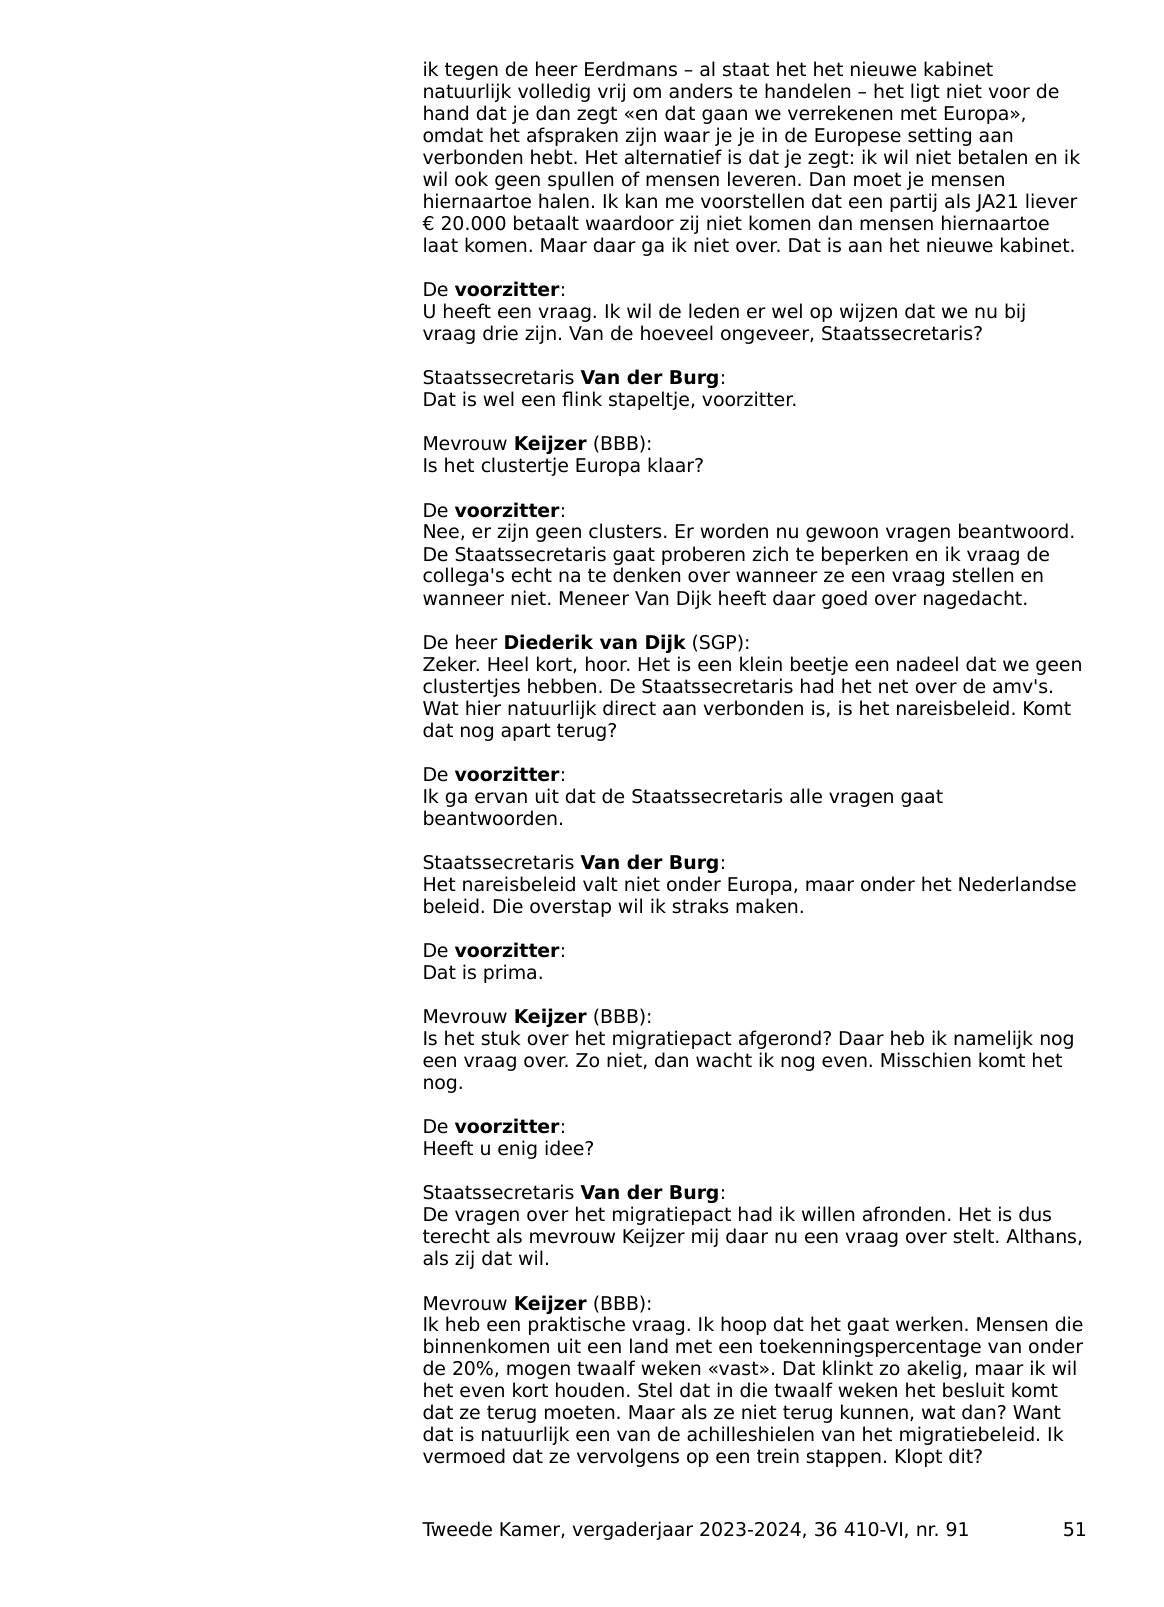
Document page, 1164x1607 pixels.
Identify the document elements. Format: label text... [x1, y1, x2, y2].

text Staatssecretaris Van der Burg: [422, 852, 1087, 874]
text De voorzitter: [422, 940, 1087, 962]
text Mevrouw Keijzer (BBB): [422, 433, 1087, 455]
text Mevrouw Keijzer (BBB): [422, 1292, 1087, 1314]
text De voorzitter: [422, 764, 1087, 786]
text De voorzitter: [422, 279, 1087, 301]
text De voorzitter: [422, 1116, 1087, 1138]
text Nee, er zijn geen clusters. Er worden nu gewoon vragen beantwoord. De Staatssecretaris gaat proberen zich te beperken en ik vraag de collega's echt na te denken over wanneer ze een vraag stellen en wanneer niet. Meneer Van Dijk heeft daar goed over nagedacht. [422, 521, 1087, 609]
text Ik ga ervan uit dat de Staatssecretaris alle vragen gaat beantwoorden. [422, 786, 1087, 829]
text Dat is prima. [422, 962, 1087, 984]
text U heeft een vraag. Ik wil de leden er wel op wijzen dat we nu bij vraag drie zijn. Van de hoeveel ongeveer, Staatssecretaris? [422, 301, 1087, 345]
text Mevrouw Keijzer (BBB): [422, 1006, 1087, 1028]
text Staatssecretaris Van der Burg: [422, 1182, 1087, 1204]
text Dat is wel een flink stapeltje, voorzitter. [422, 389, 1087, 411]
text Is het stuk over het migratiepact afgerond? Daar heb ik namelijk nog een vraag over. Zo niet, dan wacht ik nog even. Misschien komt het nog. [422, 1028, 1087, 1094]
text De vragen over het migratiepact had ik willen afronden. Het is dus terecht als mevrouw Keijzer mij daar nu een vraag over stelt. Althans, als zij dat wil. [422, 1204, 1087, 1270]
text Ik heb een praktische vraag. Ik hoop dat het gaat werken. Mensen die binnenkomen uit een land met een toekenningspercentage van onder de 20%, mogen twaalf weken «vast». Dat klinkt zo akelig, maar ik wil het even kort houden. Stel dat in die twaalf weken het besluit komt dat ze terug moeten. Maar als ze niet terug kunnen, wat dan? Want dat is natuurlijk een van de achilleshielen van het migratiebeleid. Ik vermoed dat ze vervolgens op een trein stappen. Klopt dit? [422, 1314, 1087, 1468]
text Het nareisbeleid valt niet onder Europa, maar onder het Nederlandse beleid. Die overstap wil ik straks maken. [422, 874, 1087, 918]
text Staatssecretaris Van der Burg: [422, 367, 1087, 389]
text De heer Diederik van Dijk (SGP): [422, 632, 1087, 653]
text Heeft u enig idee? [422, 1138, 1087, 1160]
text De voorzitter: [422, 499, 1087, 521]
text Is het clustertje Europa klaar? [422, 455, 1087, 477]
text Zeker. Heel kort, hoor. Het is een klein beetje een nadeel dat we geen clustertjes hebben. De Staatssecretaris had het net over de amv's. Wat hier natuurlijk direct aan verbonden is, is het nareisbeleid. Komt dat nog apart terug? [422, 653, 1087, 741]
text ik tegen de heer Eerdmans – al staat het het nieuwe kabinet natuurlijk volledig vrij om anders te handelen – het ligt niet voor de hand dat je dan zegt «en dat gaan we verrekenen met Europa», omdat het afspraken zijn waar je je in de Europese setting aan verbonden hebt. Het alternatief is dat je zegt: ik wil niet betalen en ik wil ook geen spullen of mensen leveren. Dan moet je mensen hiernaartoe halen. Ik kan me voorstellen dat een partij als JA21 liever € 20.000 betaalt waardoor zij niet komen dan mensen hiernaartoe laat komen. Maar daar ga ik niet over. Dat is aan het nieuwe kabinet. [422, 59, 1087, 257]
